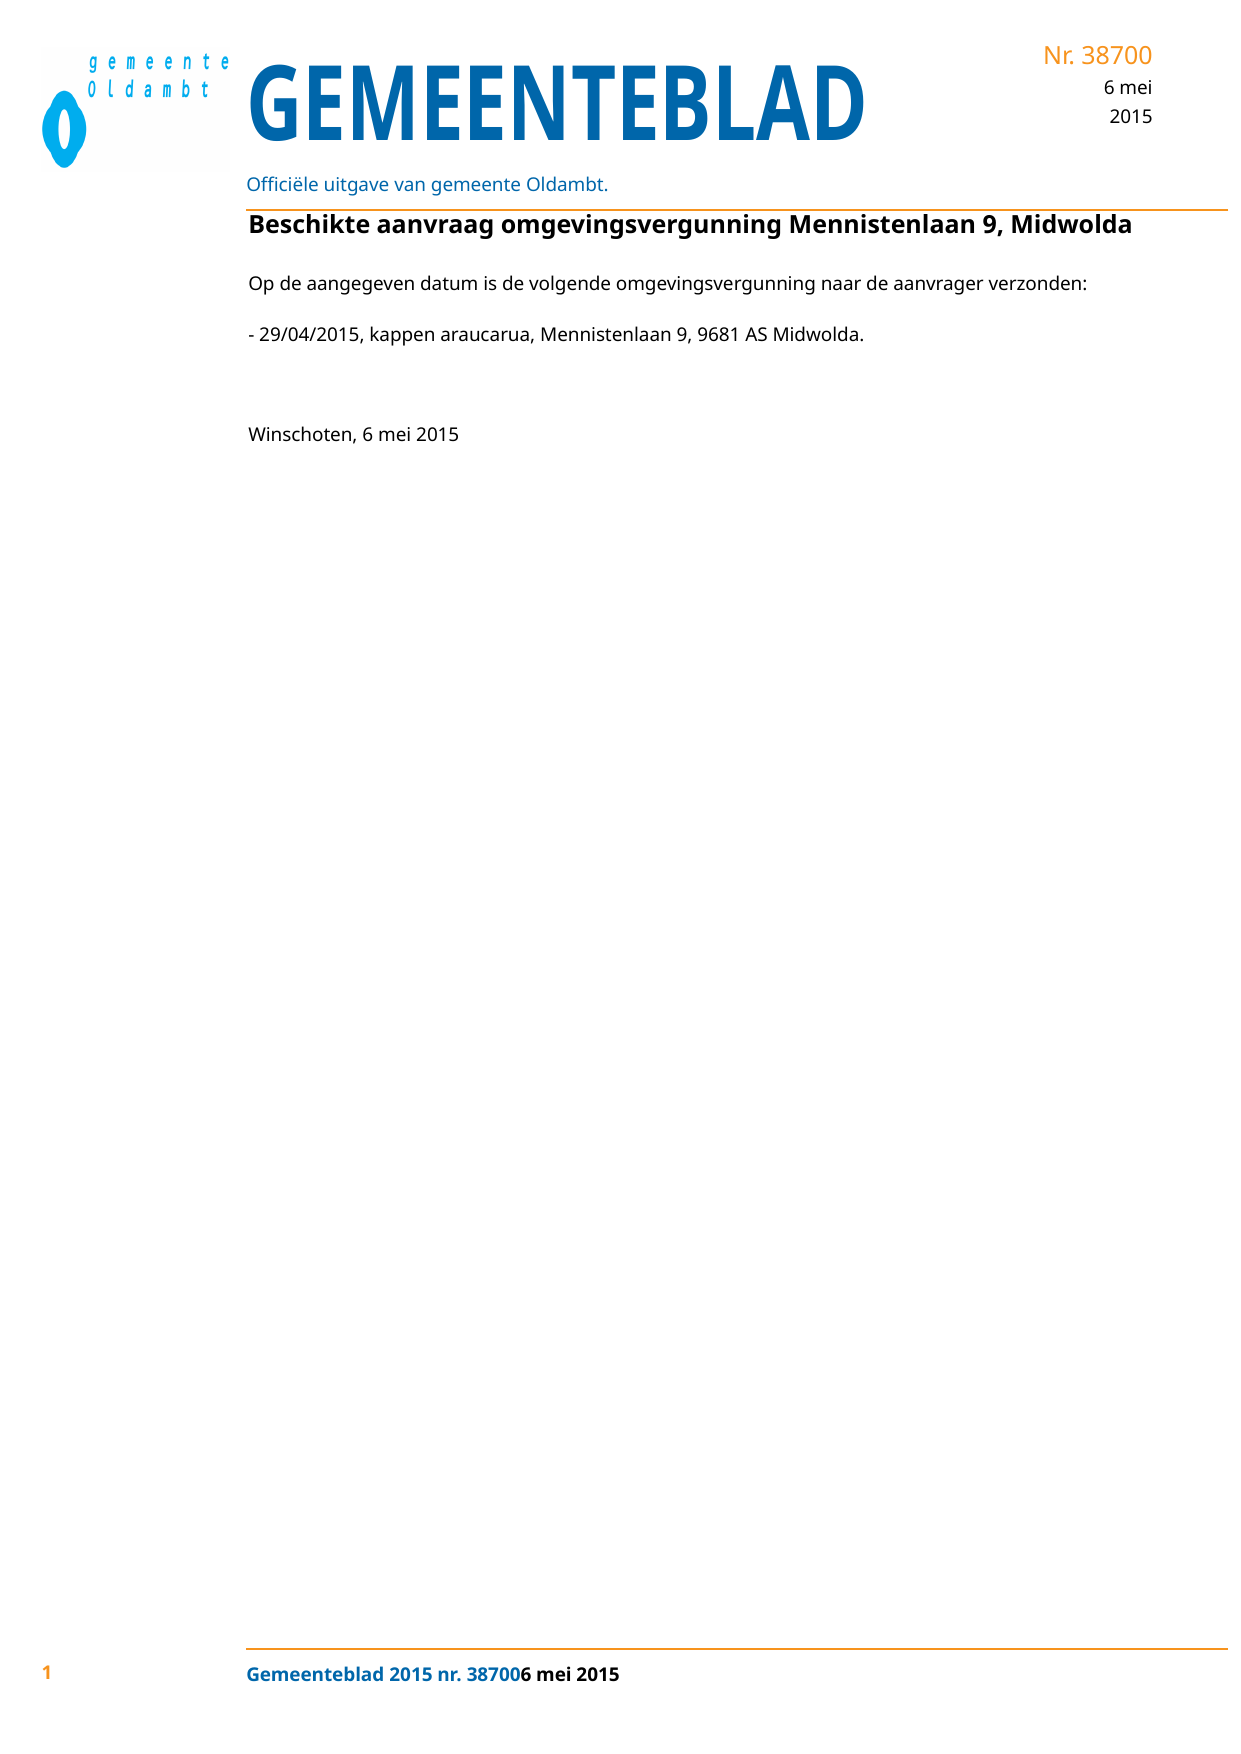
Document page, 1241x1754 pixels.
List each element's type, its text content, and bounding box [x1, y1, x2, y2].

text Op de aangegeven datum is de volgende omgevingsvergunning naar de aanvrager verzonden: [248, 270, 1152, 296]
text - 29/04/2015, kappen araucarua, Mennistenlaan 9, 9681 AS Midwolda. [248, 321, 1152, 346]
text Winschoten, 6 mei 2015 [248, 422, 1152, 447]
text Beschikte aanvraag omgevingsvergunning Mennistenlaan 9, Midwolda [248, 211, 1152, 241]
picture [41, 47, 231, 172]
